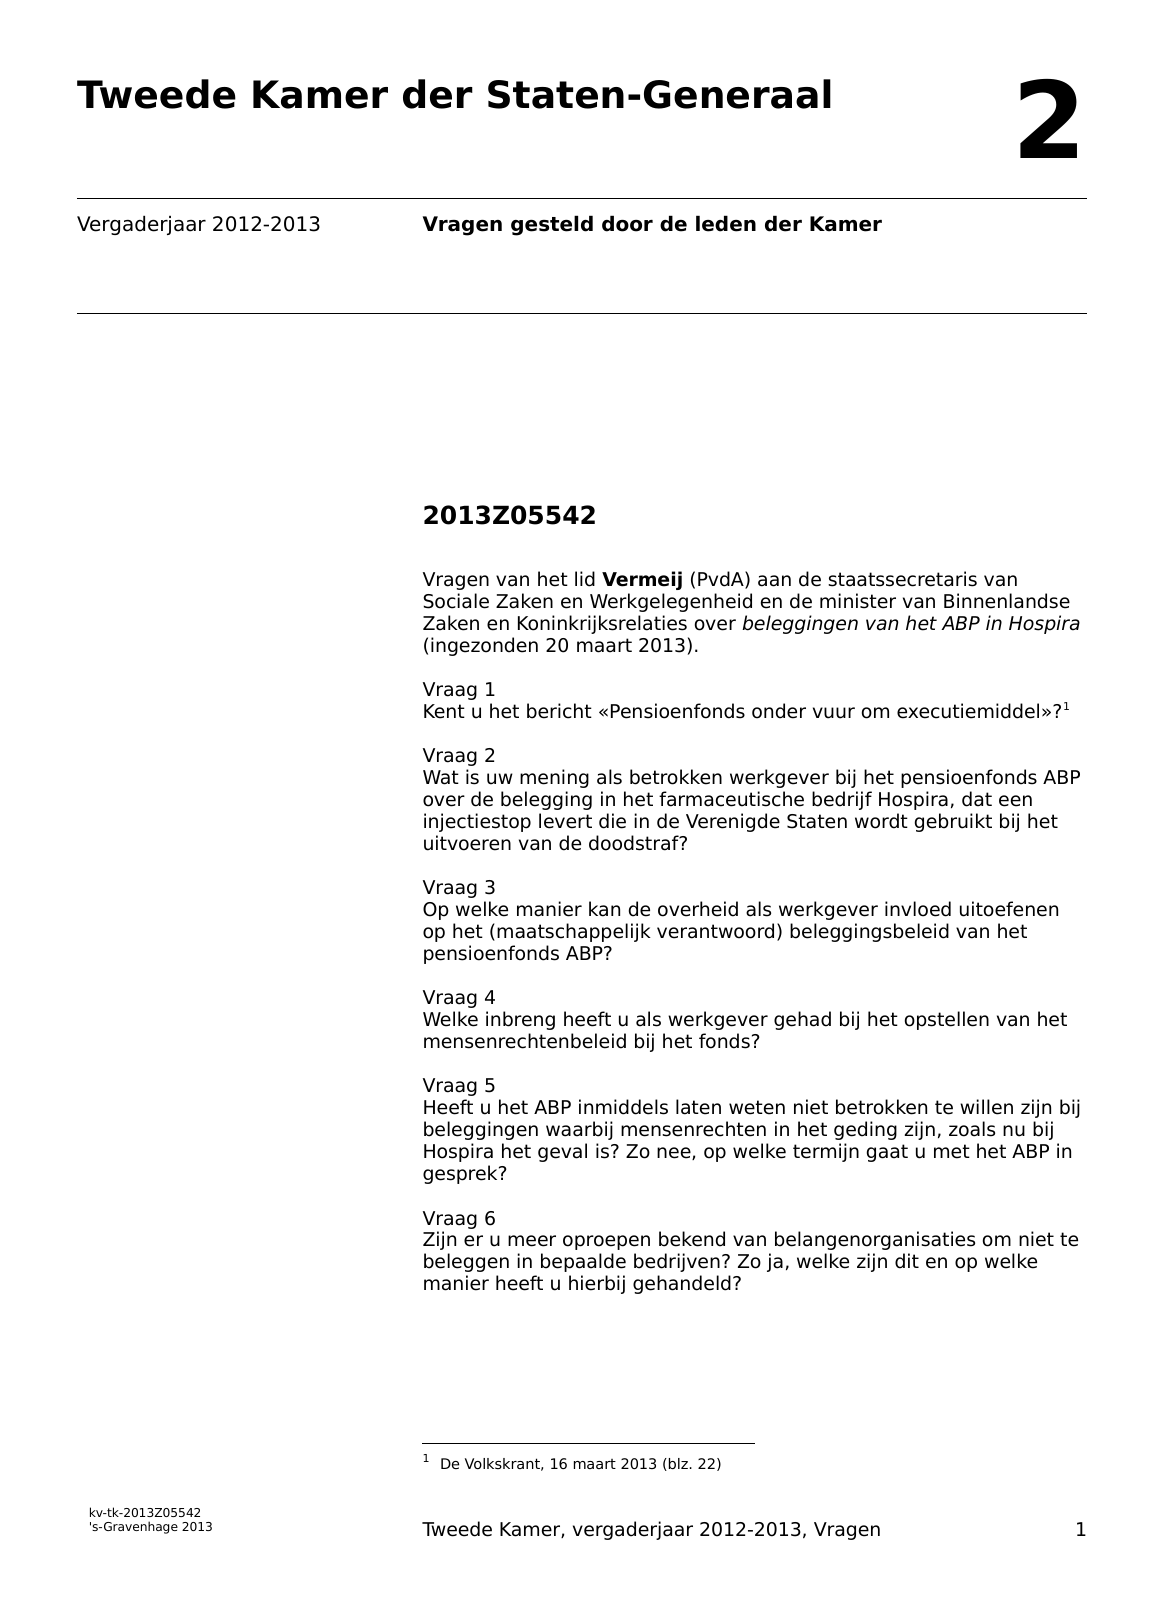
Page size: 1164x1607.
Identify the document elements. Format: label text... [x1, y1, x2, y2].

text Vragen van het lid Vermeij (PvdA) aan de staatssecretaris van Sociale Zaken en Werkgelegenheid en de minister van Binnenlandse Zaken en Koninkrijksrelaties over beleggingen van het ABP in Hospira (ingezonden 20 maart 2013). [422, 569, 1087, 657]
text Vraag 5 [422, 1075, 1087, 1097]
text kv-tk-2013Z05542 [88, 1506, 323, 1520]
text Op welke manier kan de overheid als werkgever invloed uitoefenen op het (maatschappelijk verantwoord) beleggingsbeleid van het pensioenfonds ABP? [422, 899, 1087, 965]
table_cell Vragen gesteld door de leden der Kamer [422, 199, 1087, 313]
table_header 2 [886, 59, 1087, 198]
text Welke inbreng heeft u als werkgever gehad bij het opstellen van het mensenrechtenbeleid bij het fonds? [422, 1009, 1087, 1053]
text De Volkskrant, 16 maart 2013 (blz. 22) [422, 1452, 1087, 1474]
table_header Tweede Kamer der Staten-Generaal [77, 59, 886, 198]
text Vraag 3 [422, 877, 1087, 899]
text 2013Z05542 [422, 501, 1087, 531]
text Wat is uw mening als betrokken werkgever bij het pensioenfonds ABP over de belegging in het farmaceutische bedrijf Hospira, dat een injectiestop levert die in de Verenigde Staten wordt gebruikt bij het uitvoeren van de doodstraf? [422, 767, 1087, 855]
table_cell Vergaderjaar 2012-2013 [77, 199, 422, 313]
text Zijn er u meer oproepen bekend van belangenorganisaties om niet te beleggen in bepaalde bedrijven? Zo ja, welke zijn dit en op welke manier heeft u hierbij gehandeld? [422, 1229, 1087, 1295]
text Vraag 1 [422, 679, 1087, 701]
text Vraag 6 [422, 1207, 1087, 1229]
text Vraag 4 [422, 987, 1087, 1009]
text Kent u het bericht «Pensioenfonds onder vuur om executiemiddel»? [422, 701, 1087, 723]
text Vraag 2 [422, 745, 1087, 767]
text 's-Gravenhage 2013 [88, 1520, 323, 1534]
text Heeft u het ABP inmiddels laten weten niet betrokken te willen zijn bij beleggingen waarbij mensenrechten in het geding zijn, zoals nu bij Hospira het geval is? Zo nee, op welke termijn gaat u met het ABP in gesprek? [422, 1097, 1087, 1185]
